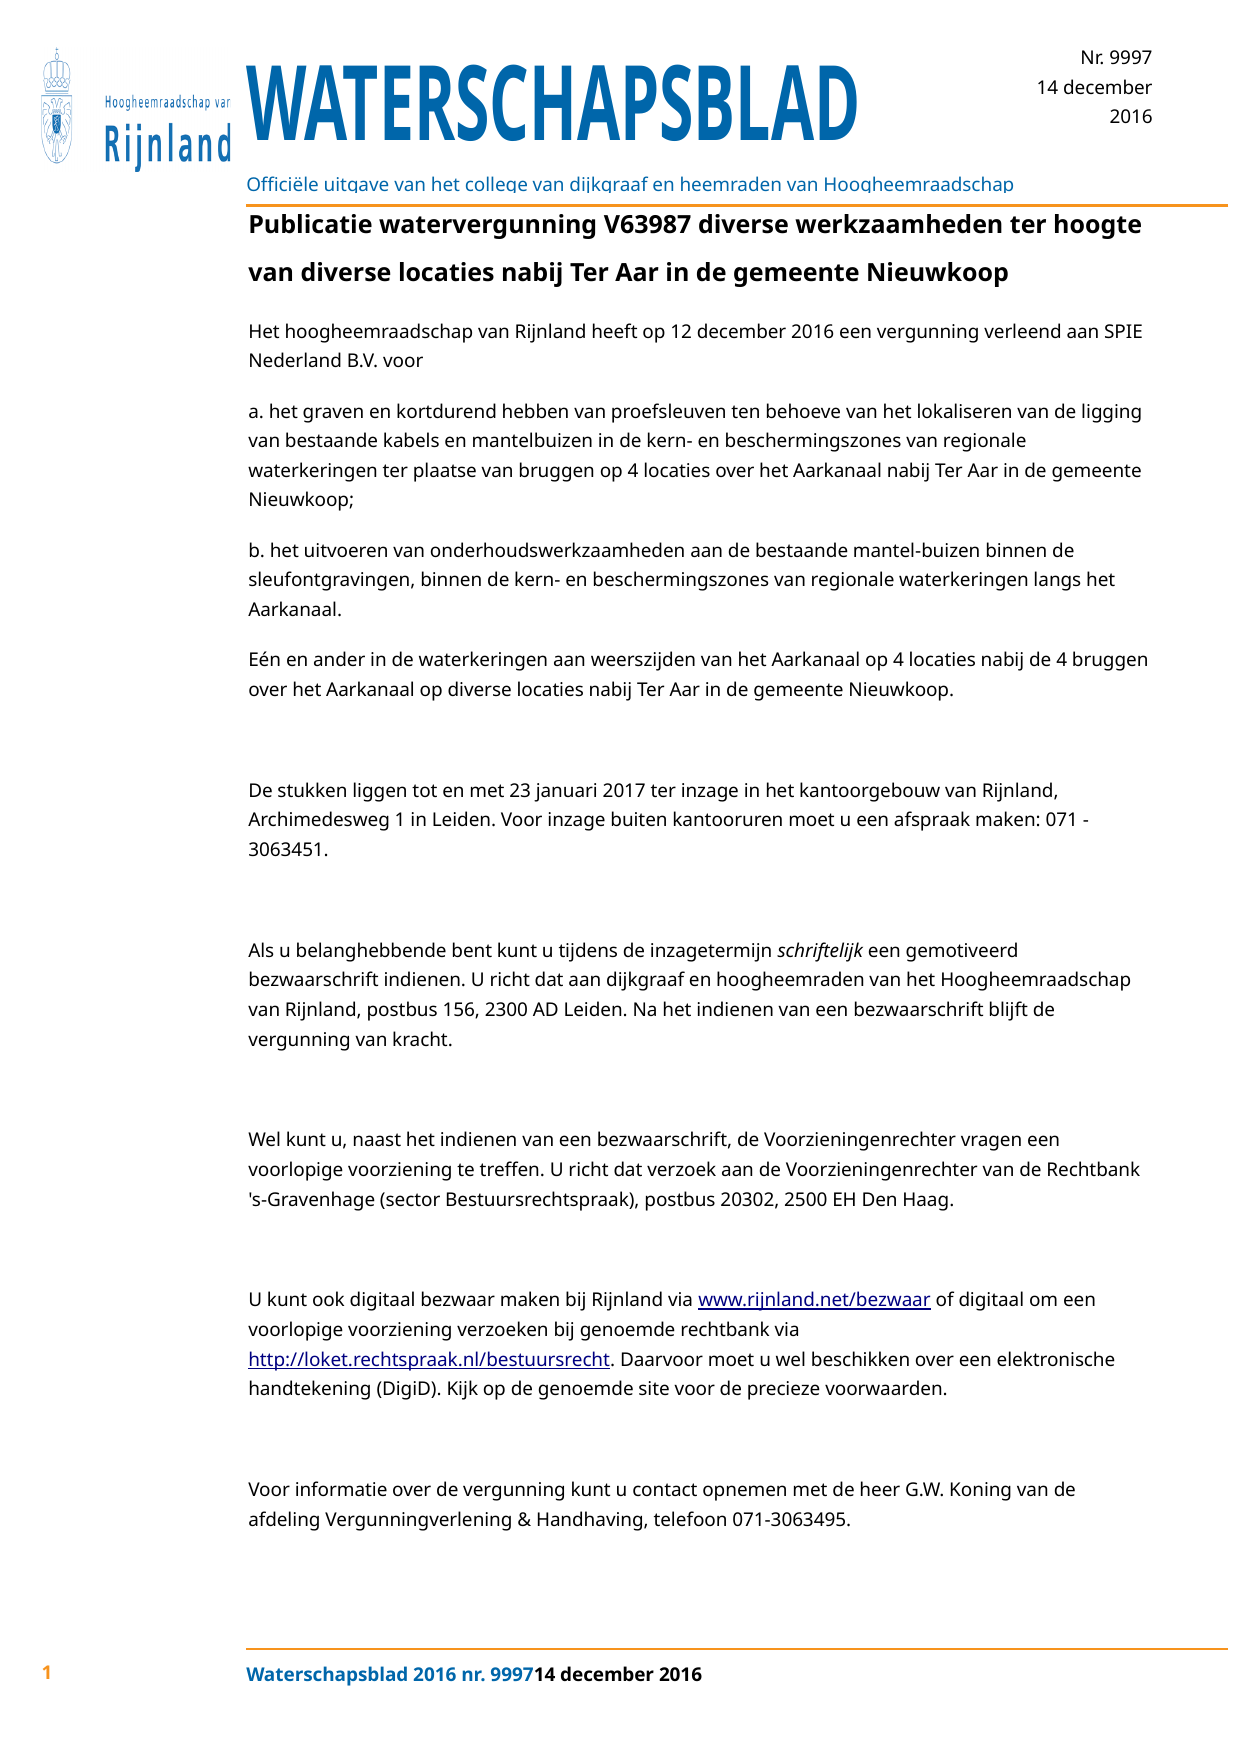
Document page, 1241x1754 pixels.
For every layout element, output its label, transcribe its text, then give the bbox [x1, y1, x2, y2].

text Eén en ander in de waterkeringen aan weerszijden van het Aarkanaal op 4 locaties nabij de 4 bruggen over het Aarkanaal op diverse locaties nabij Ter Aar in de gemeente Nieuwkoop. [248, 647, 1152, 702]
picture [41, 47, 231, 172]
text Publicatie watervergunning V63987 diverse werkzaamheden ter hoogte van diverse locaties nabij Ter Aar in de gemeente Nieuwkoop [248, 207, 1152, 288]
text a. het graven en kortdurend hebben van proefsleuven ten behoeve van het lokaliseren van de ligging van bestaande kabels en mantelbuizen in de kern- en beschermingszones van regionale waterkeringen ter plaatse van bruggen op 4 locaties over het Aarkanaal nabij Ter Aar in de gemeente Nieuwkoop; [248, 398, 1152, 512]
text U kunt ook digitaal bezwaar maken bij Rijnland via www.rijnland.net/bezwaar of digitaal om een voorlopige voorziening verzoeken bij genoemde rechtbank via http://loket.rechtspraak.nl/bestuursrecht. Daarvoor moet u wel beschikken over een elektronische handtekening (DigiD). Kijk op de genoemde site voor de precieze voorwaarden. [248, 1287, 1152, 1401]
text Het hoogheemraadschap van Rijnland heeft op 12 december 2016 een vergunning verleend aan SPIE Nederland B.V. voor [248, 318, 1152, 373]
text Als u belanghebbende bent kunt u tijdens de inzagetermijn schriftelijk een gemotiveerd bezwaarschrift indienen. U richt dat aan dijkgraaf en hoogheemraden van het Hoogheemraadschap van Rijnland, postbus 156, 2300 AD Leiden. Na het indienen van een bezwaarschrift blijft de vergunning van kracht. [248, 937, 1152, 1052]
text Voor informatie over de vergunning kunt u contact opnemen met de heer G.W. Koning van de afdeling Vergunningverlening & Handhaving, telefoon 071-3063495. [248, 1476, 1152, 1532]
text Wel kunt u, naast het indienen van een bezwaarschrift, de Voorzieningenrechter vragen een voorlopige voorziening te treffen. U richt dat verzoek aan de Voorzieningenrechter van de Rechtbank 's-Gravenhage (sector Bestuursrechtspraak), postbus 20302, 2500 EH Den Haag. [248, 1127, 1152, 1212]
text b. het uitvoeren van onderhoudswerkzaamheden aan de bestaande mantel-buizen binnen de sleufontgravingen, binnen de kern- en beschermingszones van regionale waterkeringen langs het Aarkanaal. [248, 537, 1152, 622]
text De stukken liggen tot en met 23 januari 2017 ter inzage in het kantoorgebouw van Rijnland, Archimedesweg 1 in Leiden. Voor inzage buiten kantooruren moet u een afspraak maken: 071 - 3063451. [248, 777, 1152, 862]
